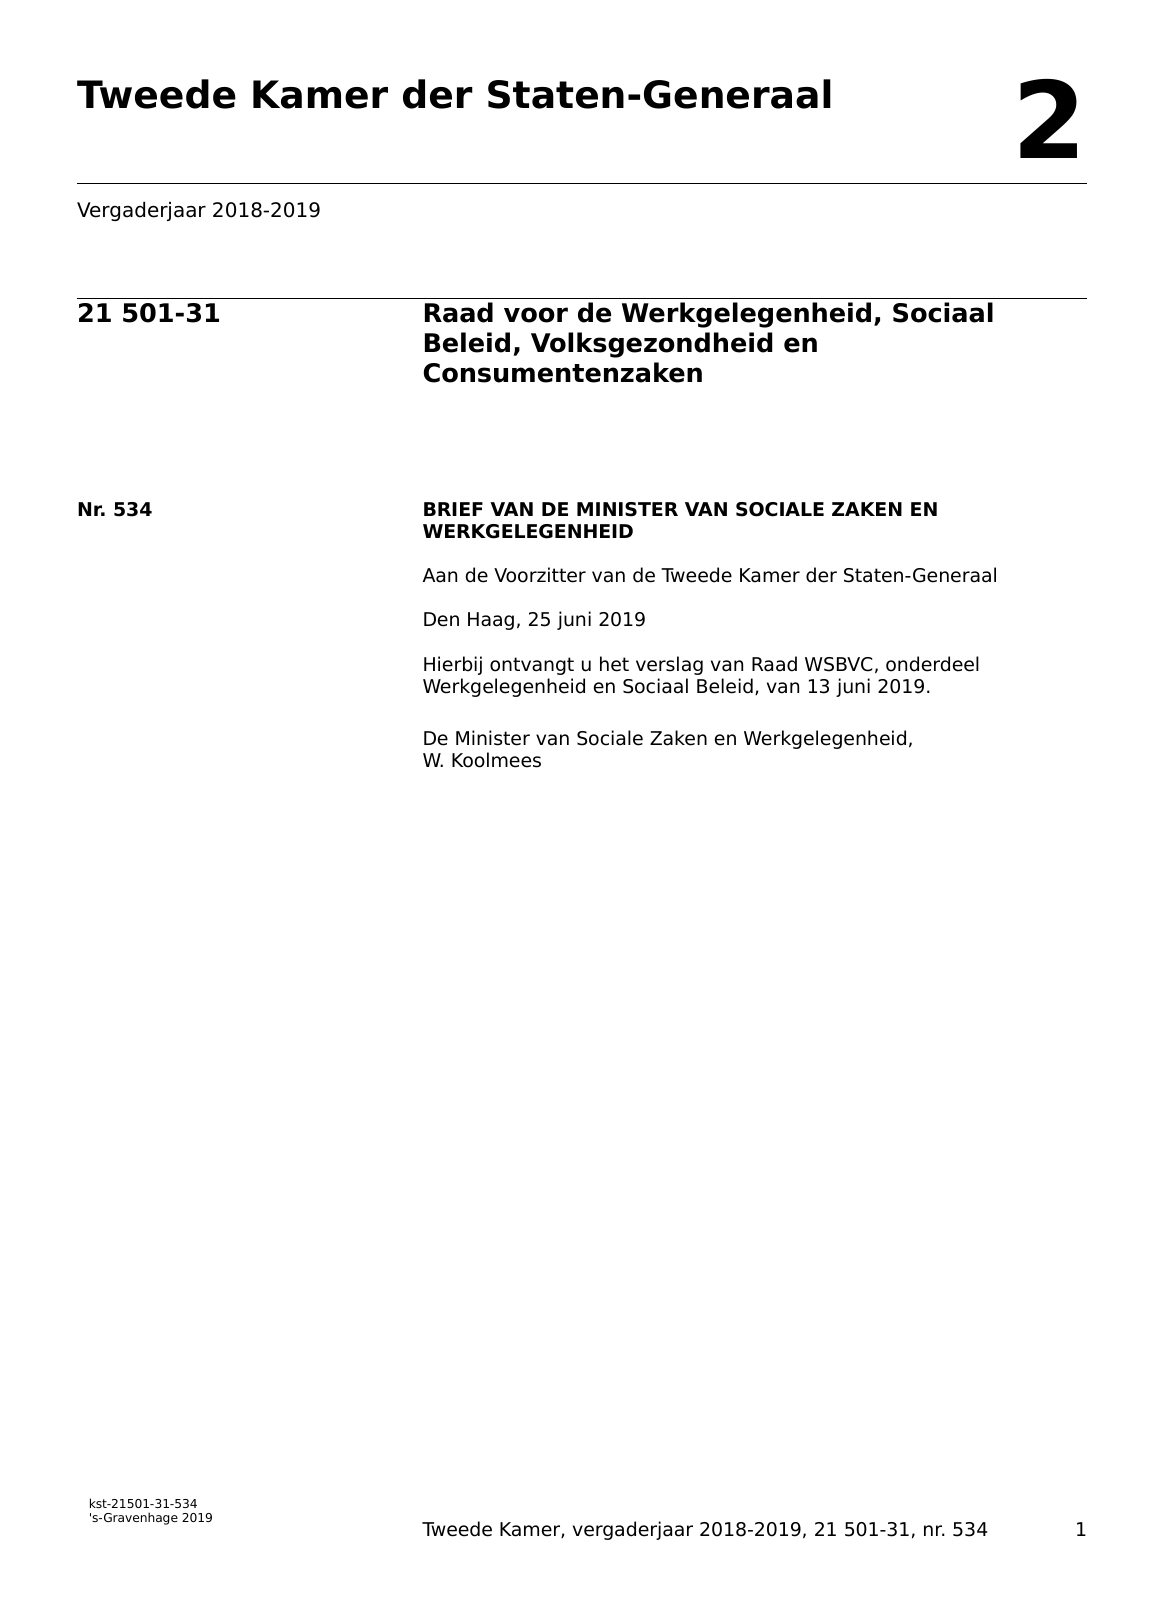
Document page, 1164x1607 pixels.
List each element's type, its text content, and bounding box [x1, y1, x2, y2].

text De Minister van Sociale Zaken en Werkgelegenheid, W. Koolmees [422, 727, 1087, 771]
text kst-21501-31-534 [88, 1497, 323, 1511]
text Hierbij ontvangt u het verslag van Raad WSBVC, onderdeel Werkgelegenheid en Sociaal Beleid, van 13 juni 2019. [422, 653, 1087, 697]
table_cell Vergaderjaar 2018-2019 [77, 184, 1087, 298]
text Den Haag, 25 juni 2019 [422, 609, 1087, 631]
subtitle Nr. 534 BRIEF VAN DE MINISTER VAN SOCIALE ZAKEN EN WERKGELEGENHEID [77, 499, 1087, 543]
table_header 2 [886, 59, 1087, 183]
text Aan de Voorzitter van de Tweede Kamer der Staten-Generaal [422, 565, 1087, 587]
subtitle 21 501-31 Raad voor de Werkgelegenheid, Sociaal Beleid, Volksgezondheid en Consumentenzaken [77, 299, 1087, 388]
text 's-Gravenhage 2019 [88, 1511, 323, 1525]
table_header Tweede Kamer der Staten-Generaal [77, 59, 886, 183]
